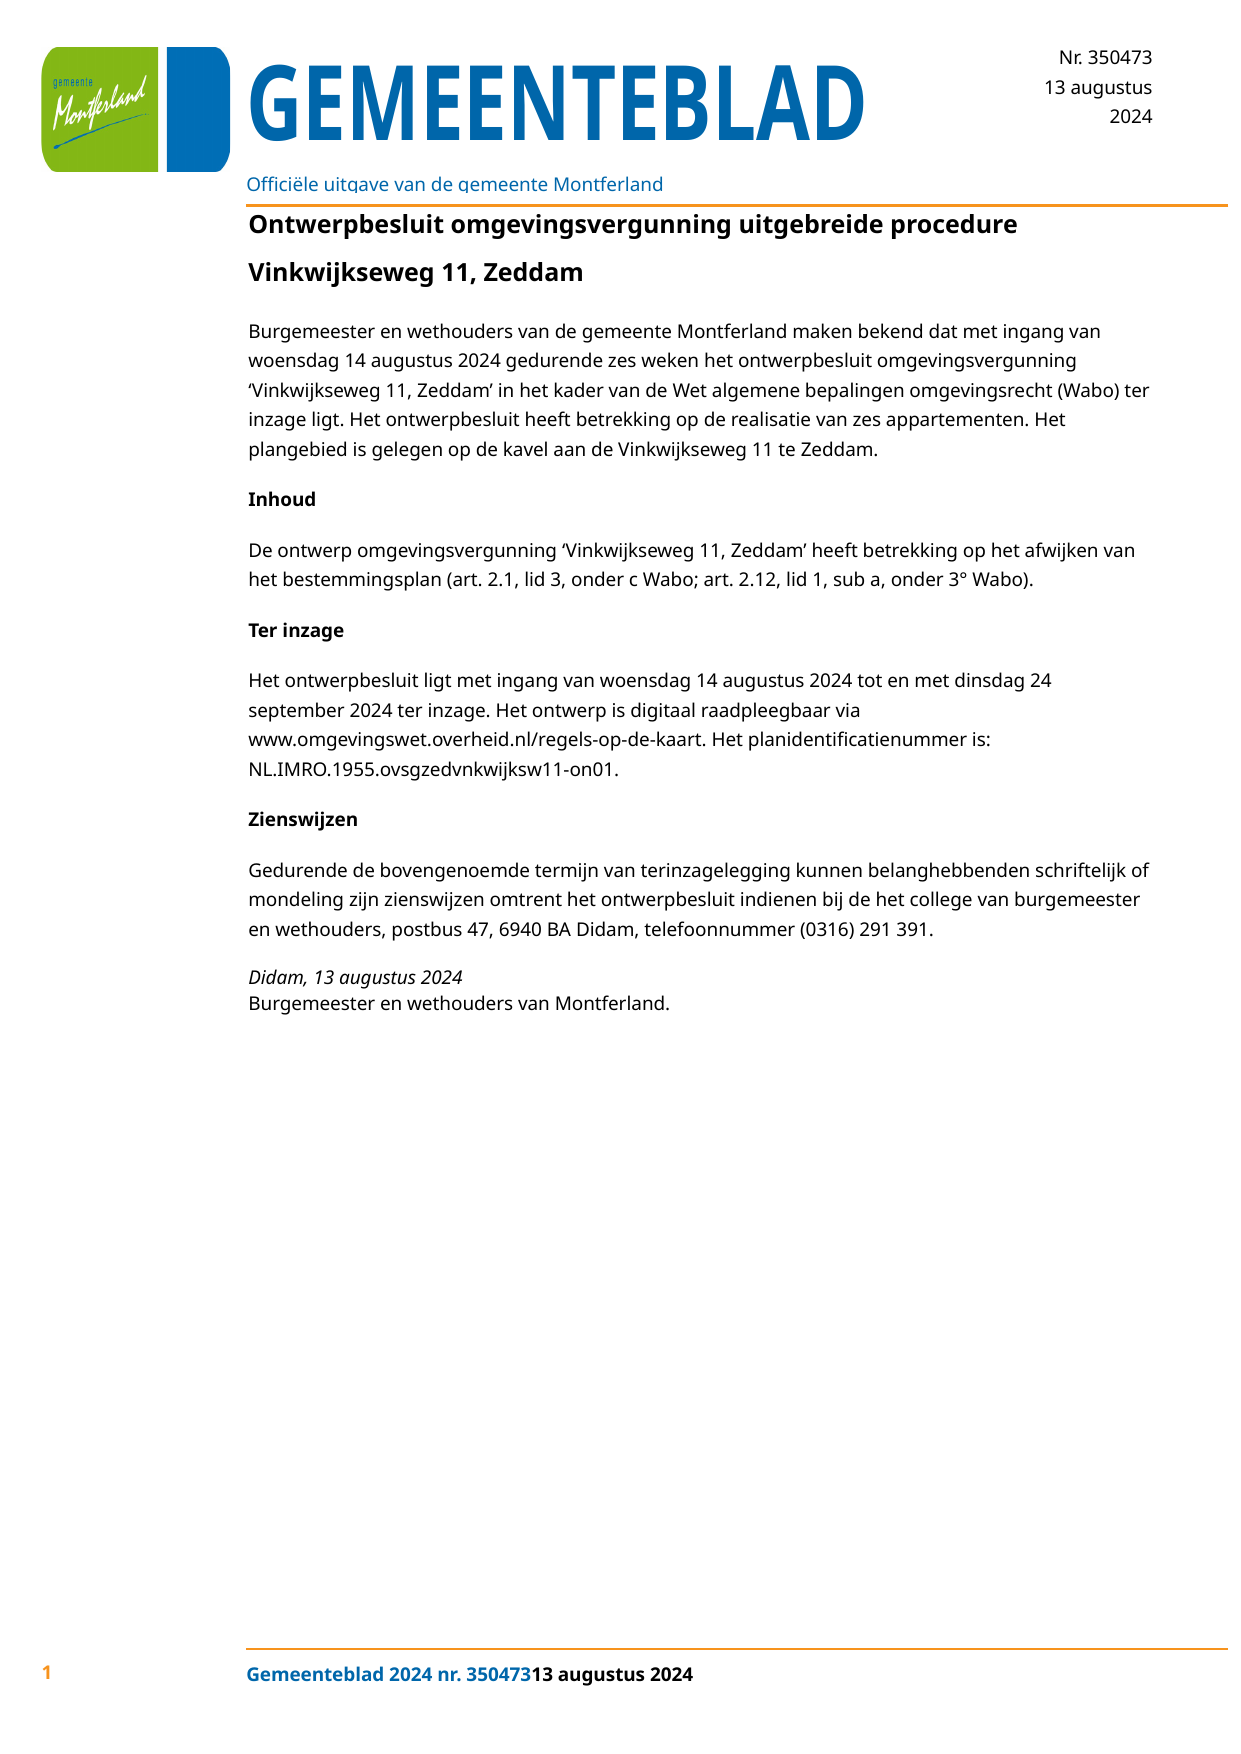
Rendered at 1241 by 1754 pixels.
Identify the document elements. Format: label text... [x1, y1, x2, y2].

text Gedurende de bovengenoemde termijn van terinzagelegging kunnen belanghebbenden schriftelijk of mondeling zijn zienswijzen omtrent het ontwerpbesluit indienen bij de het college van burgemeester en wethouders, postbus 47, 6940 BA Didam, telefoonnummer (0316) 291 391. [248, 857, 1152, 942]
text Ontwerpbesluit omgevingsvergunning uitgebreide procedure Vinkwijkseweg 11, Zeddam [248, 207, 1152, 288]
text Didam, 13 augustus 2024 [248, 964, 1152, 990]
text Ter inzage [248, 617, 1152, 643]
text Het ontwerpbesluit ligt met ingang van woensdag 14 augustus 2024 tot en met dinsdag 24 september 2024 ter inzage. Het ontwerp is digitaal raadpleegbaar via www.omgevingswet.overheid.nl/regels-op-de-kaart. Het planidentificatienummer is: NL.IMRO.1955.ovsgzedvnkwijksw11-on01. [248, 667, 1152, 782]
text De ontwerp omgevingsvergunning ‘Vinkwijkseweg 11, Zeddam’ heeft betrekking op het afwijken van het bestemmingsplan (art. 2.1, lid 3, onder c Wabo; art. 2.12, lid 1, sub a, onder 3° Wabo). [248, 537, 1152, 592]
text Zienswijzen [248, 807, 1152, 832]
text Burgemeester en wethouders van Montferland. [248, 990, 1152, 1016]
picture [41, 47, 231, 172]
text Inhoud [248, 487, 1152, 512]
text Burgemeester en wethouders van de gemeente Montferland maken bekend dat met ingang van woensdag 14 augustus 2024 gedurende zes weken het ontwerpbesluit omgevingsvergunning ‘Vinkwijkseweg 11, Zeddam’ in het kader van de Wet algemene bepalingen omgevingsrecht (Wabo) ter inzage ligt. Het ontwerpbesluit heeft betrekking op de realisatie van zes appartementen. Het plangebied is gelegen op de kavel aan de Vinkwijkseweg 11 te Zeddam. [248, 318, 1152, 462]
